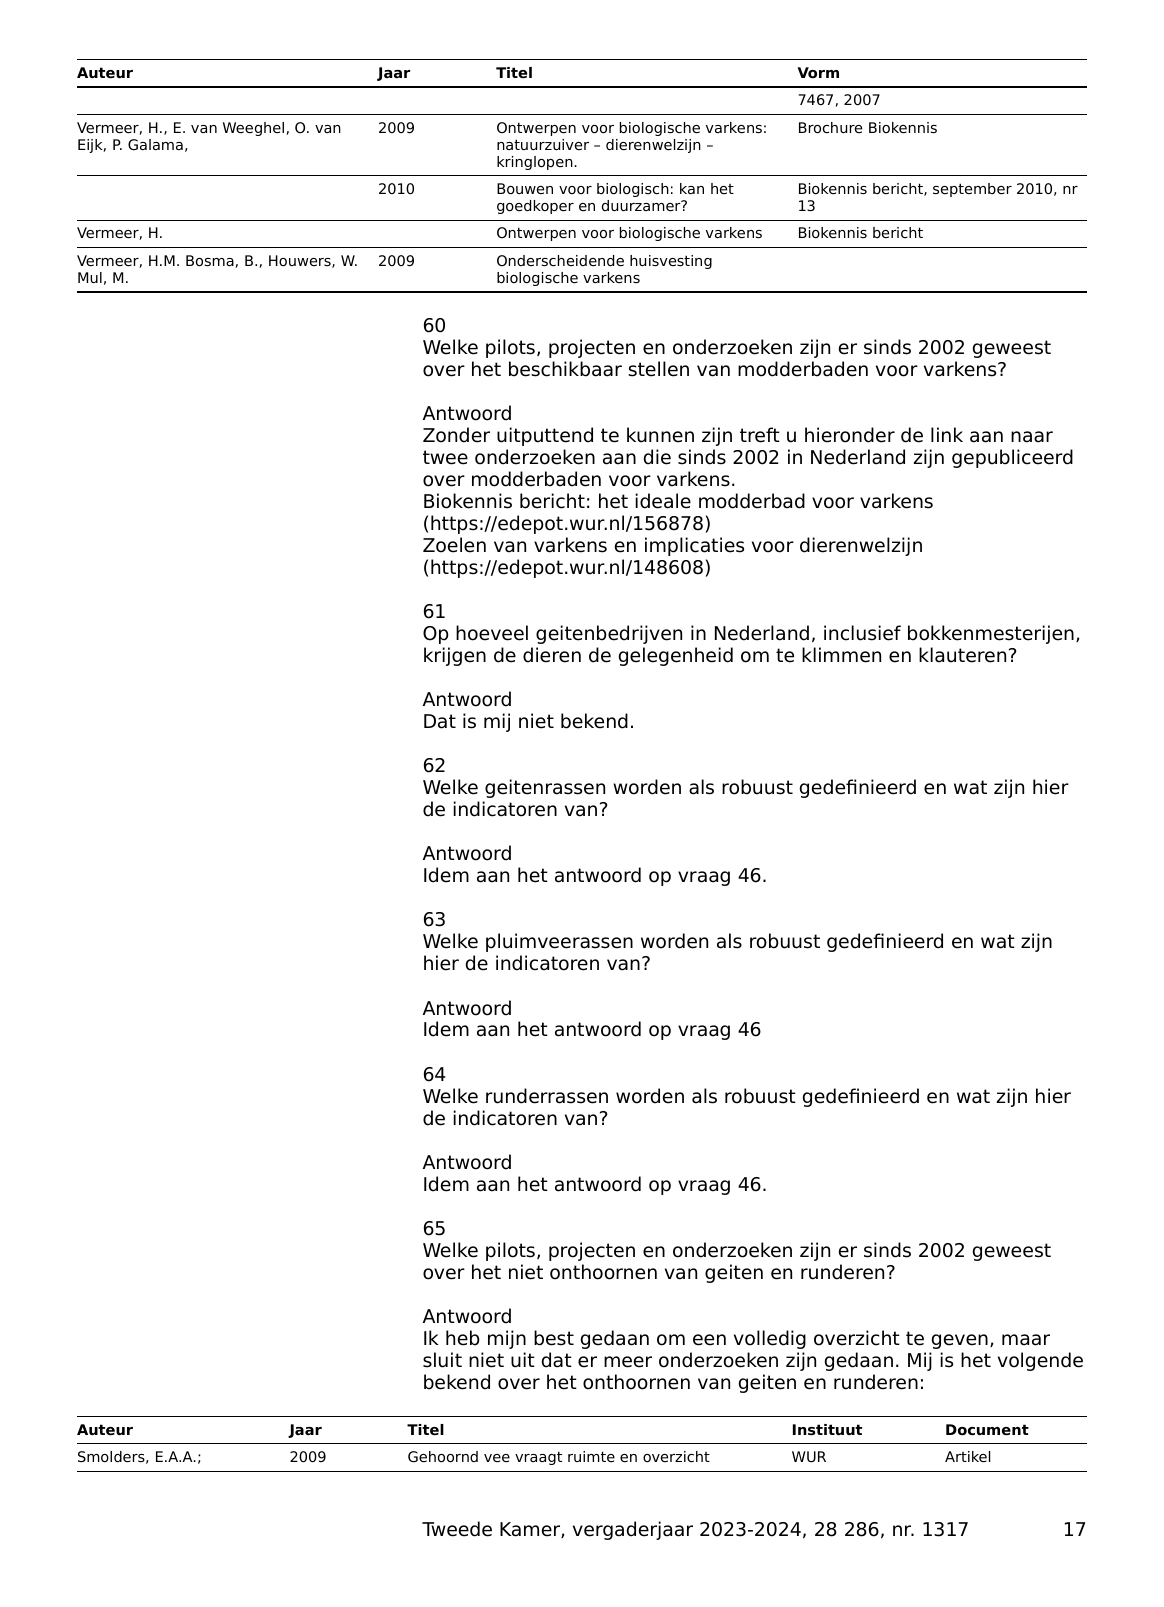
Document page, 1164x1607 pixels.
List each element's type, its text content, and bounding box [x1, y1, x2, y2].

table_cell 2009 [372, 115, 490, 175]
text Antwoord [422, 1306, 1087, 1328]
table_header Titel [490, 60, 791, 86]
text 65 [422, 1218, 1087, 1240]
text Antwoord [422, 843, 1087, 865]
text 64 [422, 1063, 1087, 1086]
text Welke runderrassen worden als robuust gedefinieerd en wat zijn hier de indicatoren van? [422, 1086, 1087, 1129]
table_cell [490, 88, 791, 114]
table_header Instituut [785, 1417, 939, 1443]
text Zonder uitputtend te kunnen zijn treft u hieronder de link aan naar twee onderzoeken aan die sinds 2002 in Nederland zijn gepubliceerd over modderbaden voor varkens. [422, 425, 1087, 491]
table_cell Vermeer, H.M. Bosma, B., Houwers, W. Mul, M. [77, 248, 372, 291]
text 63 [422, 909, 1087, 931]
table_header Jaar [372, 60, 490, 86]
table_cell Brochure Biokennis [791, 115, 1087, 175]
table_cell Ontwerpen voor biologische varkens: natuurzuiver – dierenwelzijn – kringlopen. [490, 115, 791, 175]
table_cell [77, 176, 372, 219]
table_header Auteur [77, 60, 372, 86]
table_cell Biokennis bericht, september 2010, nr 13 [791, 176, 1087, 219]
table_cell 2009 [372, 248, 490, 291]
table_cell [791, 248, 1087, 291]
text Antwoord [422, 403, 1087, 425]
table_cell [372, 88, 490, 114]
text Welke geitenrassen worden als robuust gedefinieerd en wat zijn hier de indicatoren van? [422, 777, 1087, 821]
text Welke pluimveerassen worden als robuust gedefinieerd en wat zijn hier de indicatoren van? [422, 931, 1087, 975]
text Antwoord [422, 689, 1087, 711]
text Antwoord [422, 997, 1087, 1019]
table_cell Vermeer, H., E. van Weeghel, O. van Eijk, P. Galama, [77, 115, 372, 175]
text Antwoord [422, 1152, 1087, 1174]
table_cell 7467, 2007 [791, 88, 1087, 114]
text Op hoeveel geitenbedrijven in Nederland, inclusief bokkenmesterijen, krijgen de dieren de gelegenheid om te klimmen en klauteren? [422, 623, 1087, 667]
text Ik heb mijn best gedaan om een volledig overzicht te geven, maar sluit niet uit dat er meer onderzoeken zijn gedaan. Mij is het volgende bekend over het onthoornen van geiten en runderen: [422, 1328, 1087, 1394]
text Welke pilots, projecten en onderzoeken zijn er sinds 2002 geweest over het niet onthoornen van geiten en runderen? [422, 1240, 1087, 1284]
text Dat is mij niet bekend. [422, 711, 1087, 733]
text Idem aan het antwoord op vraag 46 [422, 1019, 1087, 1041]
text 60 [422, 314, 1087, 337]
text Idem aan het antwoord op vraag 46. [422, 1174, 1087, 1196]
table_cell 2009 [284, 1444, 402, 1471]
table_header Auteur [77, 1417, 283, 1443]
table_cell 2010 [372, 176, 490, 219]
table_cell [372, 221, 490, 247]
table_header Jaar [284, 1417, 402, 1443]
table_cell Bouwen voor biologisch: kan het goedkoper en duurzamer? [490, 176, 791, 219]
table_cell Vermeer, H. [77, 221, 372, 247]
table_cell Gehoornd vee vraagt ruimte en overzicht [402, 1444, 785, 1471]
table_header Vorm [791, 60, 1087, 86]
table_header Titel [402, 1417, 785, 1443]
text 61 [422, 601, 1087, 623]
text Idem aan het antwoord op vraag 46. [422, 865, 1087, 887]
table_cell Ontwerpen voor biologische varkens [490, 221, 791, 247]
table_cell WUR [785, 1444, 939, 1471]
text Welke pilots, projecten en onderzoeken zijn er sinds 2002 geweest over het beschikbaar stellen van modderbaden voor varkens? [422, 337, 1087, 381]
table_cell Artikel [939, 1444, 1087, 1471]
table_cell Onderscheidende huisvesting biologische varkens [490, 248, 791, 291]
table_header Document [939, 1417, 1087, 1443]
table_cell [77, 88, 372, 114]
table_cell Biokennis bericht [791, 221, 1087, 247]
text Zoelen van varkens en implicaties voor dierenwelzijn (https://edepot.wur.nl/148608) [422, 534, 1087, 578]
text Biokennis bericht: het ideale modderbad voor varkens (https://edepot.wur.nl/156878) [422, 491, 1087, 534]
table_cell Smolders, E.A.A.; [77, 1444, 283, 1471]
text 62 [422, 755, 1087, 777]
